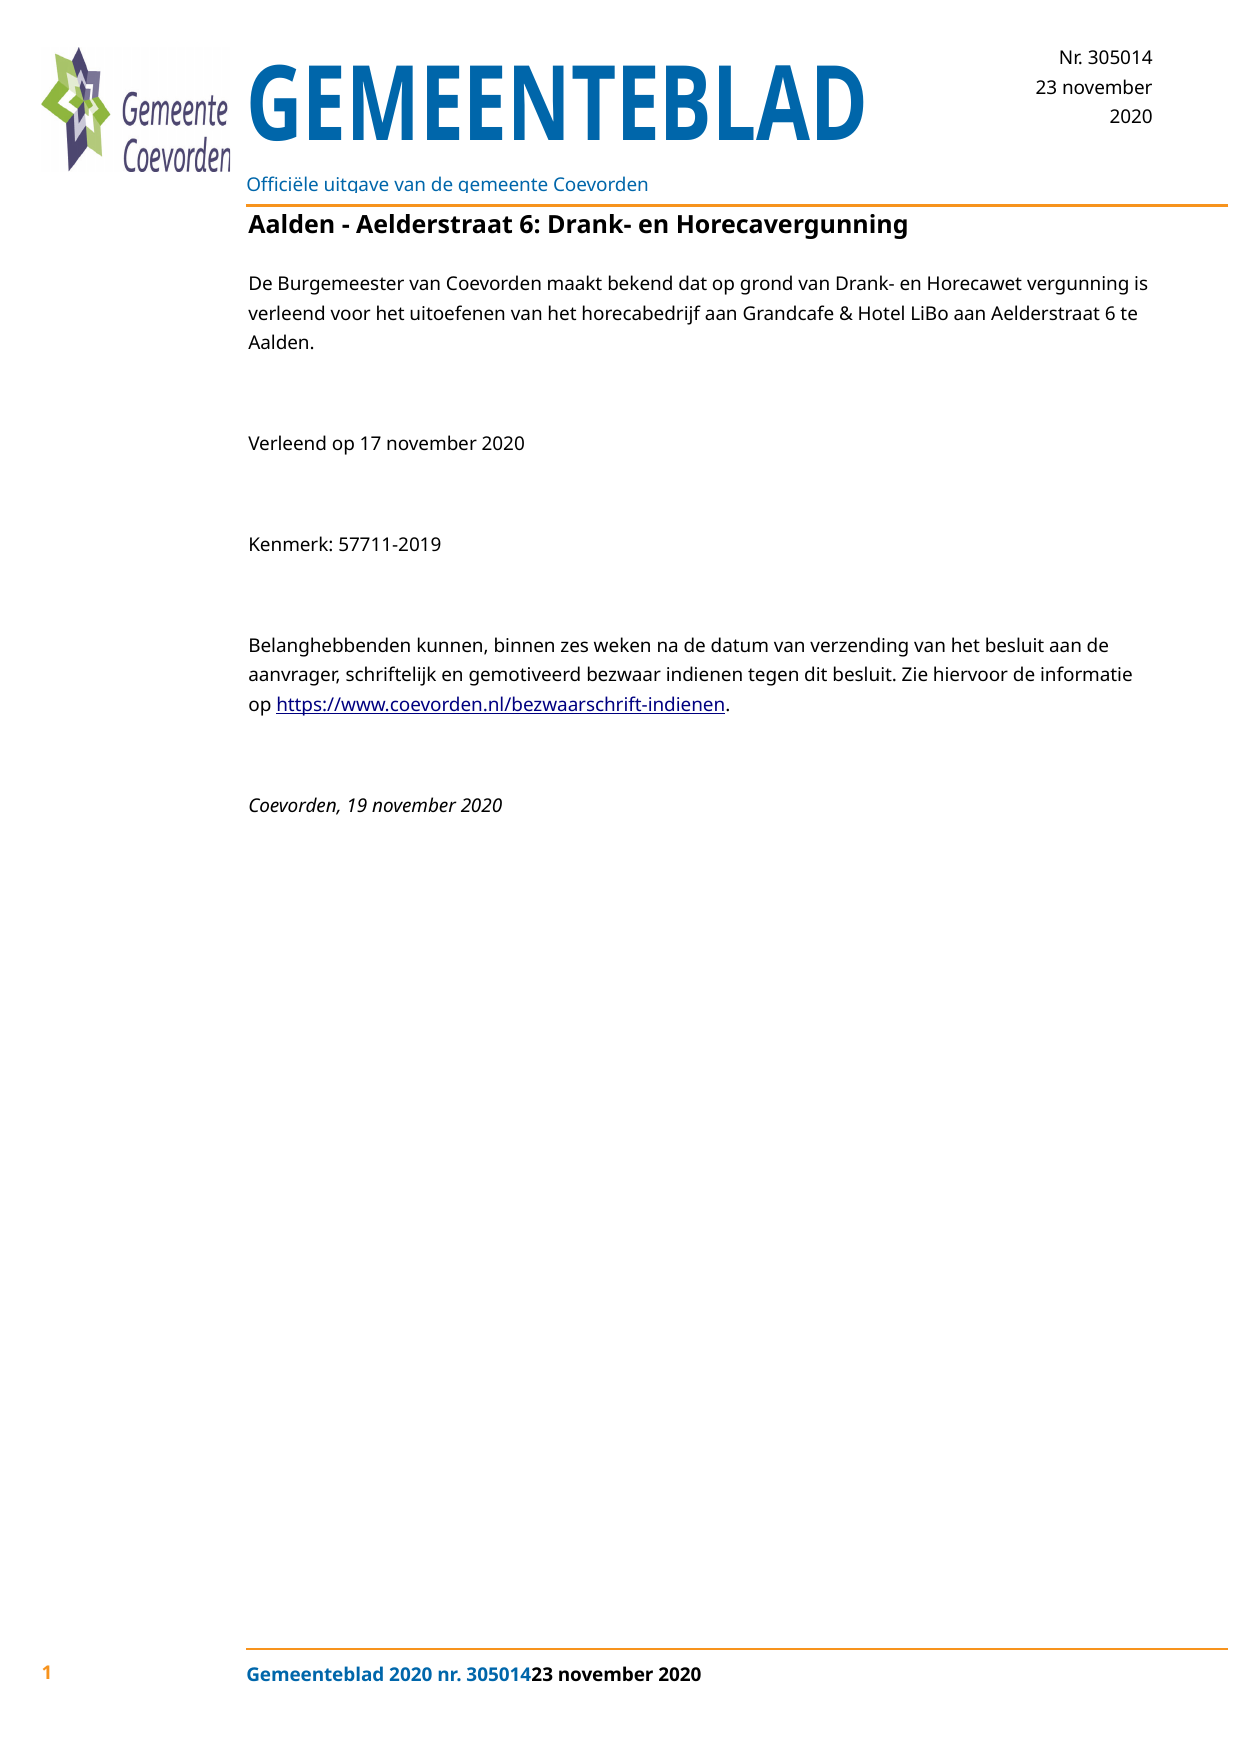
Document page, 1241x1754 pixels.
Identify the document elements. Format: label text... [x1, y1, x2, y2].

text Coevorden, 19 november 2020 [248, 792, 1152, 818]
picture [41, 47, 231, 172]
text Belanghebbenden kunnen, binnen zes weken na de datum van verzending van het besluit aan de aanvrager, schriftelijk en gemotiveerd bezwaar indienen tegen dit besluit. Zie hiervoor de informatie op https://www.coevorden.nl/bezwaarschrift-indienen. [248, 632, 1152, 717]
text Kenmerk: 57711-2019 [248, 531, 1152, 557]
text Verleend op 17 november 2020 [248, 430, 1152, 456]
text Aalden - Aelderstraat 6: Drank- en Horecavergunning [248, 207, 1152, 241]
text De Burgemeester van Coevorden maakt bekend dat op grond van Drank- en Horecawet vergunning is verleend voor het uitoefenen van het horecabedrijf aan Grandcafe & Hotel LiBo aan Aelderstraat 6 te Aalden. [248, 270, 1152, 355]
